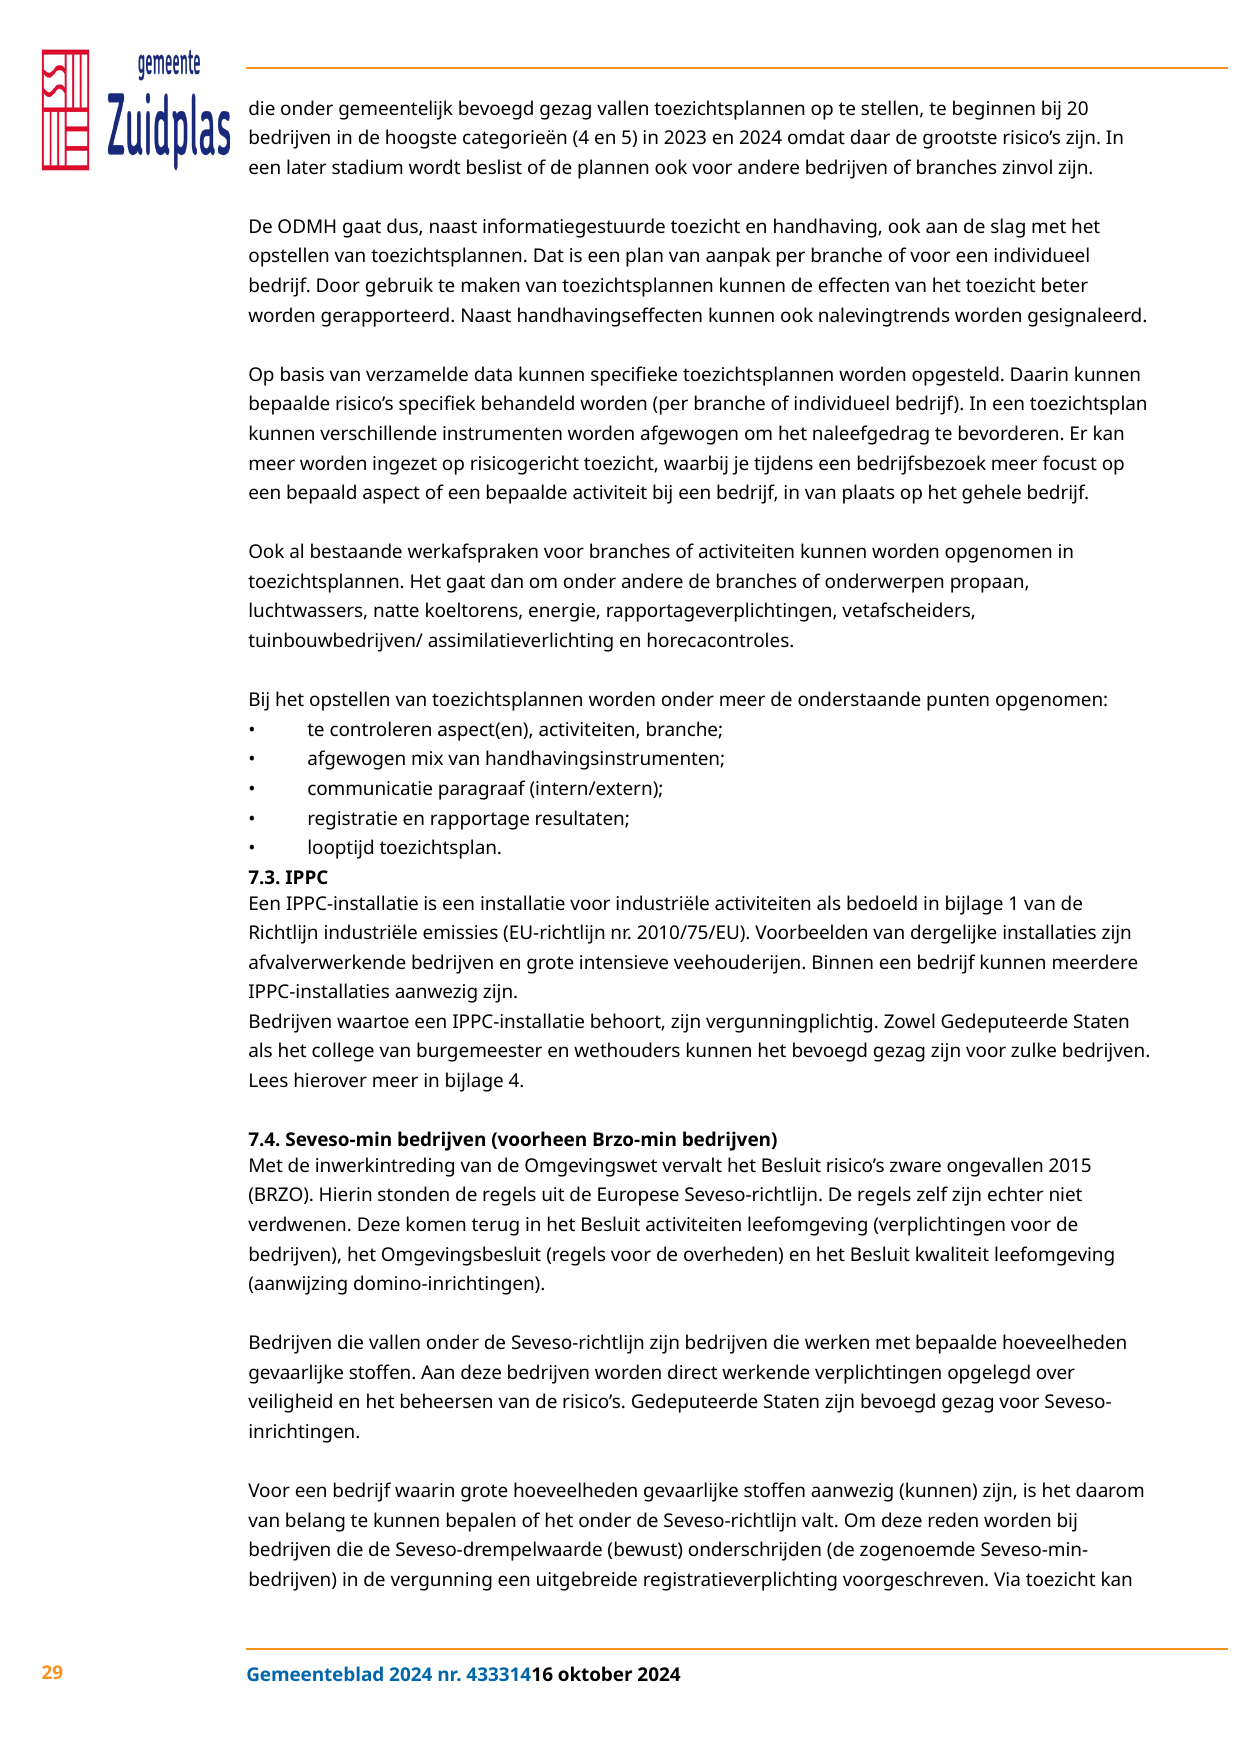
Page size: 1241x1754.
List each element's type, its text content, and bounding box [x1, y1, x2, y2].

list communicatie paragraaf (intern/extern); [248, 775, 1152, 801]
text Op basis van verzamelde data kunnen specifieke toezichtsplannen worden opgesteld. Daarin kunnen bepaalde risico’s specifiek behandeld worden (per branche of individueel bedrijf). In een toezichtsplan kunnen verschillende instrumenten worden afgewogen om het naleefgedrag te bevorderen. Er kan meer worden ingezet op risicogericht toezicht, waarbij je tijdens een bedrijfsbezoek meer focust op een bepaald aspect of een bepaalde activiteit bij een bedrijf, in van plaats op het gehele bedrijf. [248, 361, 1152, 505]
text Bij het opstellen van toezichtsplannen worden onder meer de onderstaande punten opgenomen: [248, 686, 1152, 712]
text Ook al bestaande werkafspraken voor branches of activiteiten kunnen worden opgenomen in toezichtsplannen. Het gaat dan om onder andere de branches of onderwerpen propaan, luchtwassers, natte koeltorens, energie, rapportageverplichtingen, vetafscheiders, tuinbouwbedrijven/ assimilatieverlichting en horecacontroles. [248, 538, 1152, 653]
text die onder gemeentelijk bevoegd gezag vallen toezichtsplannen op te stellen, te beginnen bij 20 bedrijven in de hoogste categorieën (4 en 5) in 2023 en 2024 omdat daar de grootste risico’s zijn. In een later stadium wordt beslist of de plannen ook voor andere bedrijven of branches zinvol zijn. [248, 95, 1152, 180]
text Voor een bedrijf waarin grote hoeveelheden gevaarlijke stoffen aanwezig (kunnen) zijn, is het daarom van belang te kunnen bepalen of het onder de Seveso-richtlijn valt. Om deze reden worden bij bedrijven die de Seveso-drempelwaarde (bewust) onderschrijden (de zogenoemde Seveso-min-bedrijven) in de vergunning een uitgebreide registratieverplichting voorgeschreven. Via toezicht kan [248, 1477, 1152, 1592]
picture [41, 47, 231, 172]
list registratie en rapportage resultaten; [248, 805, 1152, 831]
text Bedrijven die vallen onder de Seveso-richtlijn zijn bedrijven die werken met bepaalde hoeveelheden gevaarlijke stoffen. Aan deze bedrijven worden direct werkende verplichtingen opgelegd over veiligheid en het beheersen van de risico’s. Gedeputeerde Staten zijn bevoegd gezag voor Seveso-inrichtingen. [248, 1329, 1152, 1444]
text Lees hierover meer in bijlage 4. [248, 1067, 1152, 1093]
list te controleren aspect(en), activiteiten, branche; [248, 716, 1152, 742]
text 7.4. Seveso-min bedrijven (voorheen Brzo-min bedrijven) [248, 1126, 1152, 1152]
text De ODMH gaat dus, naast informatiegestuurde toezicht en handhaving, ook aan de slag met het opstellen van toezichtsplannen. Dat is een plan van aanpak per branche of voor een individueel bedrijf. Door gebruik te maken van toezichtsplannen kunnen de effecten van het toezicht beter worden gerapporteerd. Naast handhavingseffecten kunnen ook nalevingtrends worden gesignaleerd. [248, 213, 1152, 328]
text Bedrijven waartoe een IPPC-installatie behoort, zijn vergunningplichtig. Zowel Gedeputeerde Staten als het college van burgemeester en wethouders kunnen het bevoegd gezag zijn voor zulke bedrijven. [248, 1008, 1152, 1063]
list afgewogen mix van handhavingsinstrumenten; [248, 746, 1152, 771]
list looptijd toezichtsplan. [248, 834, 1152, 860]
text 7.3. IPPC [248, 864, 1152, 890]
text Een IPPC-installatie is een installatie voor industriële activiteiten als bedoeld in bijlage 1 van de Richtlijn industriële emissies (EU-richtlijn nr. 2010/75/EU). Voorbeelden van dergelijke installaties zijn afvalverwerkende bedrijven en grote intensieve veehouderijen. Binnen een bedrijf kunnen meerdere IPPC-installaties aanwezig zijn. [248, 890, 1152, 1004]
text Met de inwerkintreding van de Omgevingswet vervalt het Besluit risico’s zware ongevallen 2015 (BRZO). Hierin stonden de regels uit de Europese Seveso-richtlijn. De regels zelf zijn echter niet verdwenen. Deze komen terug in het Besluit activiteiten leefomgeving (verplichtingen voor de bedrijven), het Omgevingsbesluit (regels voor de overheden) en het Besluit kwaliteit leefomgeving (aanwijzing domino-inrichtingen). [248, 1152, 1152, 1296]
